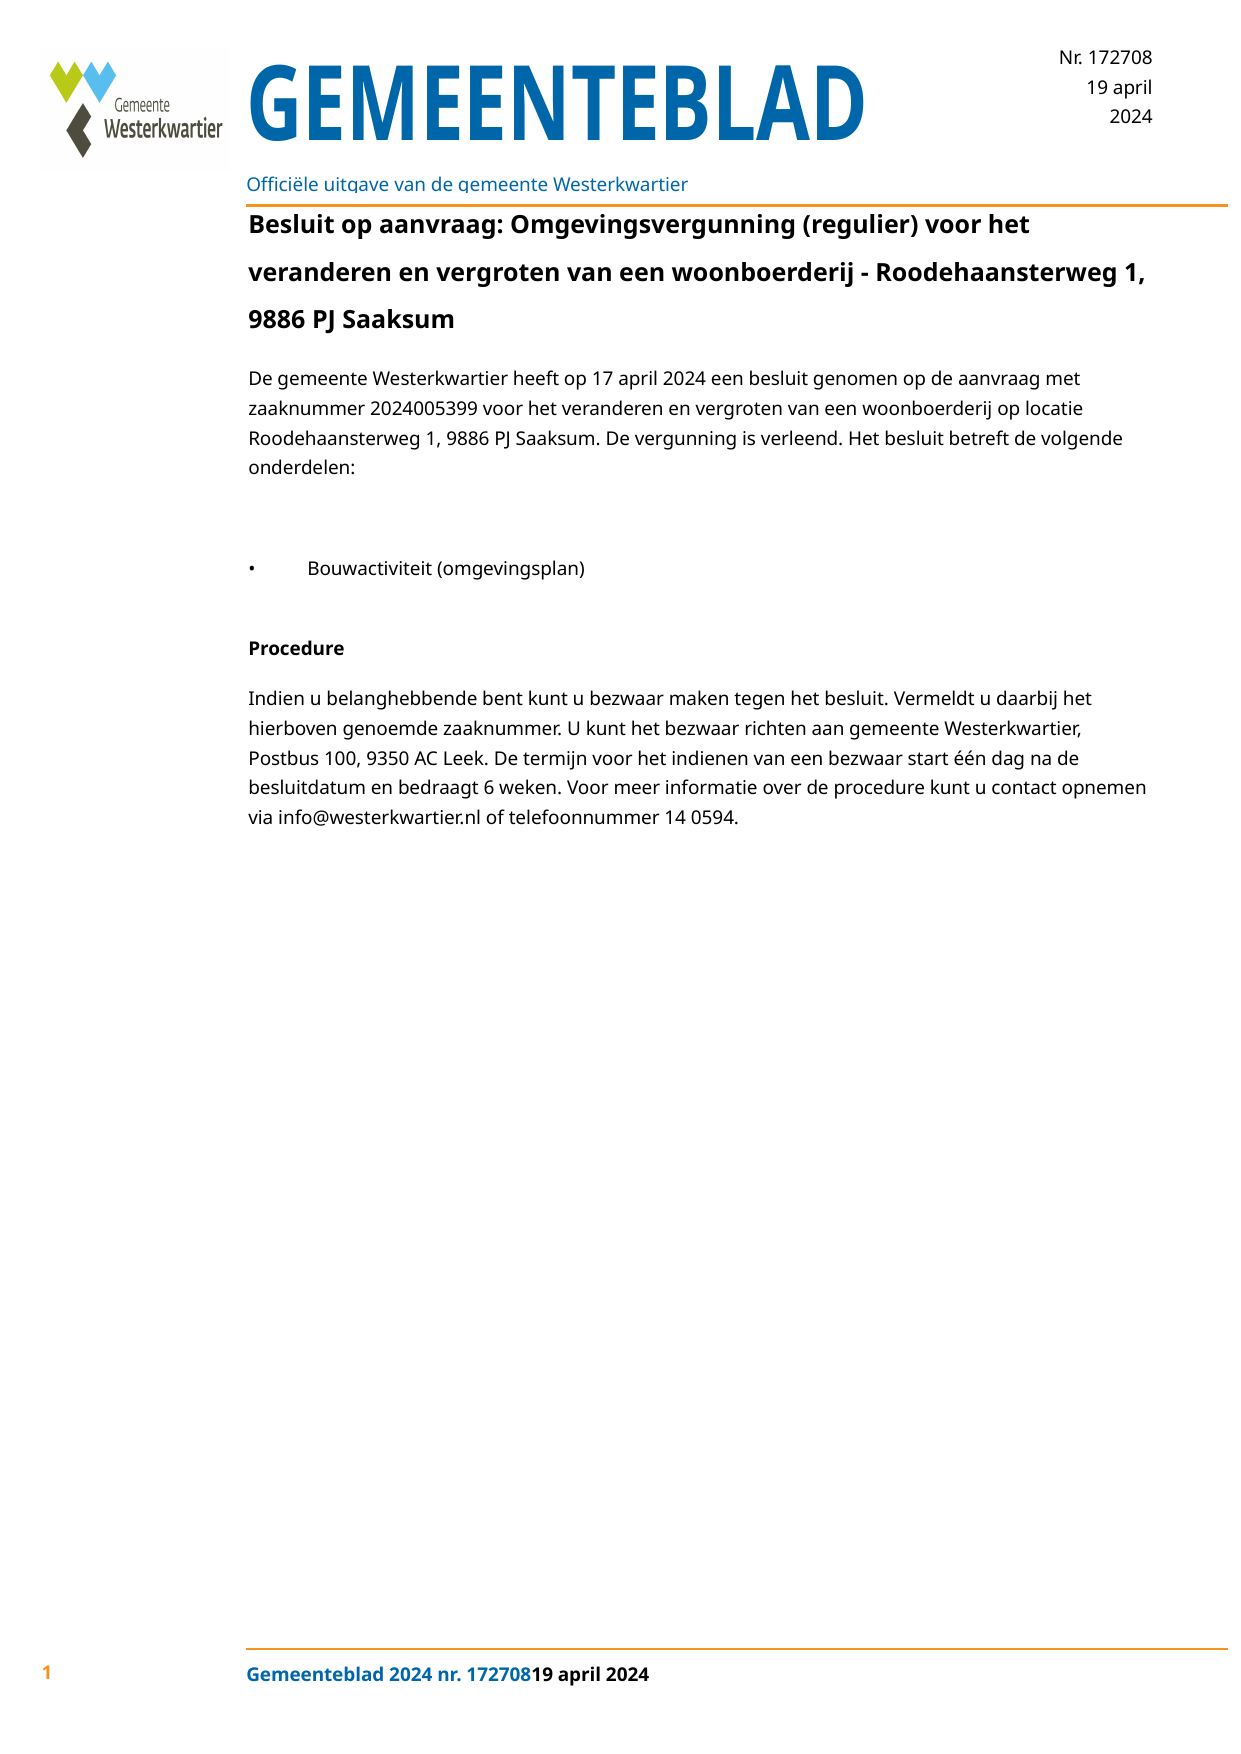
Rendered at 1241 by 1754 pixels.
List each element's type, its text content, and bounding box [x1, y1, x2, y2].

text De gemeente Westerkwartier heeft op 17 april 2024 een besluit genomen op de aanvraag met zaaknummer 2024005399 voor het veranderen en vergroten van een woonboerderij op locatie Roodehaansterweg 1, 9886 PJ Saaksum. De vergunning is verleend. Het besluit betreft de volgende onderdelen: [248, 366, 1152, 480]
text Procedure [248, 635, 1152, 661]
picture [41, 47, 231, 172]
text Besluit op aanvraag: Omgevingsvergunning (regulier) voor het veranderen en vergroten van een woonboerderij - Roodehaansterweg 1, 9886 PJ Saaksum [248, 207, 1152, 336]
text Indien u belanghebbende bent kunt u bezwaar maken tegen het besluit. Vermeldt u daarbij het hierboven genoemde zaaknummer. U kunt het bezwaar richten aan gemeente Westerkwartier, Postbus 100, 9350 AC Leek. De termijn voor het indienen van een bezwaar start één dag na de besluitdatum en bedraagt 6 weken. Voor meer informatie over de procedure kunt u contact opnemen via info@westerkwartier.nl of telefoonnummer 14 0594. [248, 686, 1152, 829]
list Bouwactiviteit (omgevingsplan) [248, 555, 1152, 581]
